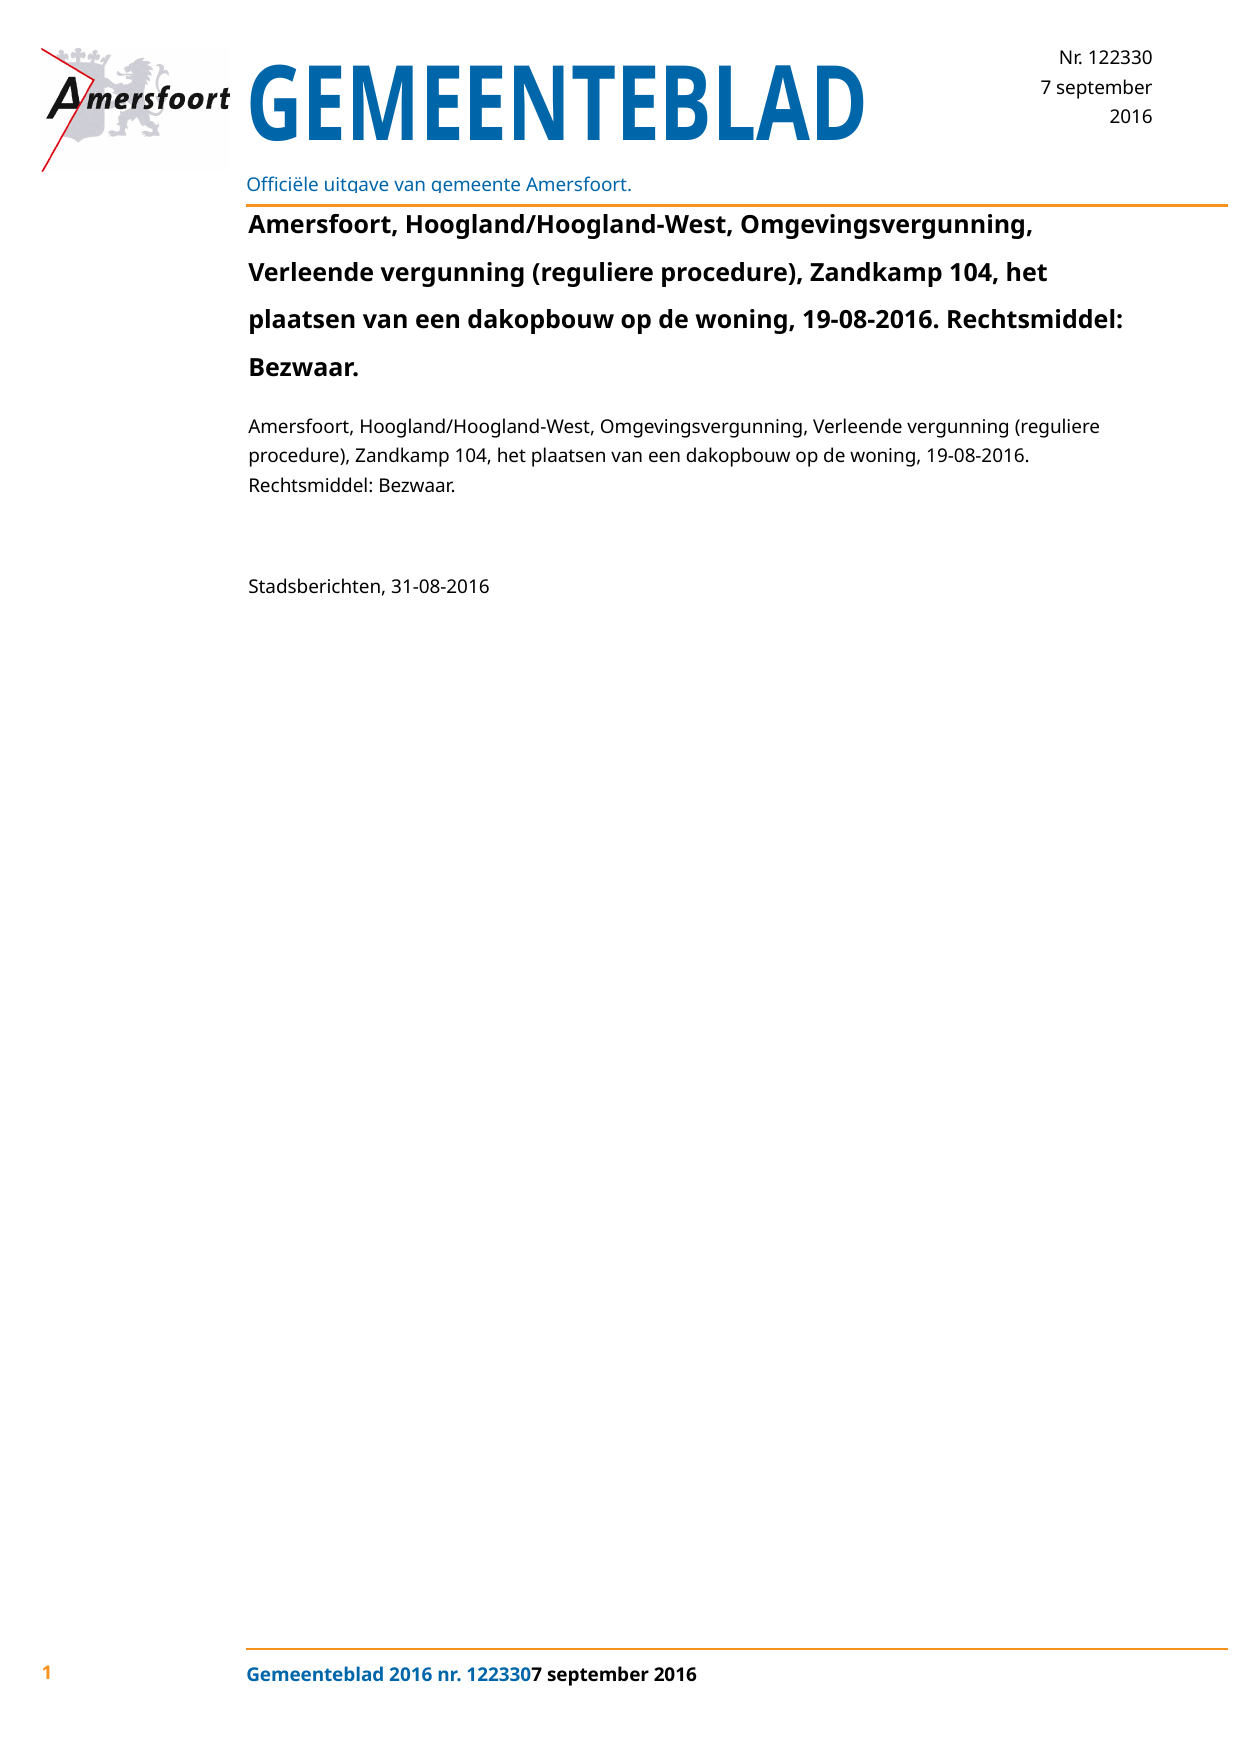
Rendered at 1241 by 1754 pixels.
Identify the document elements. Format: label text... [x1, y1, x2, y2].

text Amersfoort, Hoogland/Hoogland-West, Omgevingsvergunning, Verleende vergunning (reguliere procedure), Zandkamp 104, het plaatsen van een dakopbouw op de woning, 19-08-2016. Rechtsmiddel: Bezwaar. [248, 207, 1152, 384]
picture [41, 47, 231, 172]
text Stadsberichten, 31-08-2016 [248, 573, 1152, 599]
text Amersfoort, Hoogland/Hoogland-West, Omgevingsvergunning, Verleende vergunning (reguliere procedure), Zandkamp 104, het plaatsen van een dakopbouw op de woning, 19-08-2016. Rechtsmiddel: Bezwaar. [248, 413, 1152, 498]
